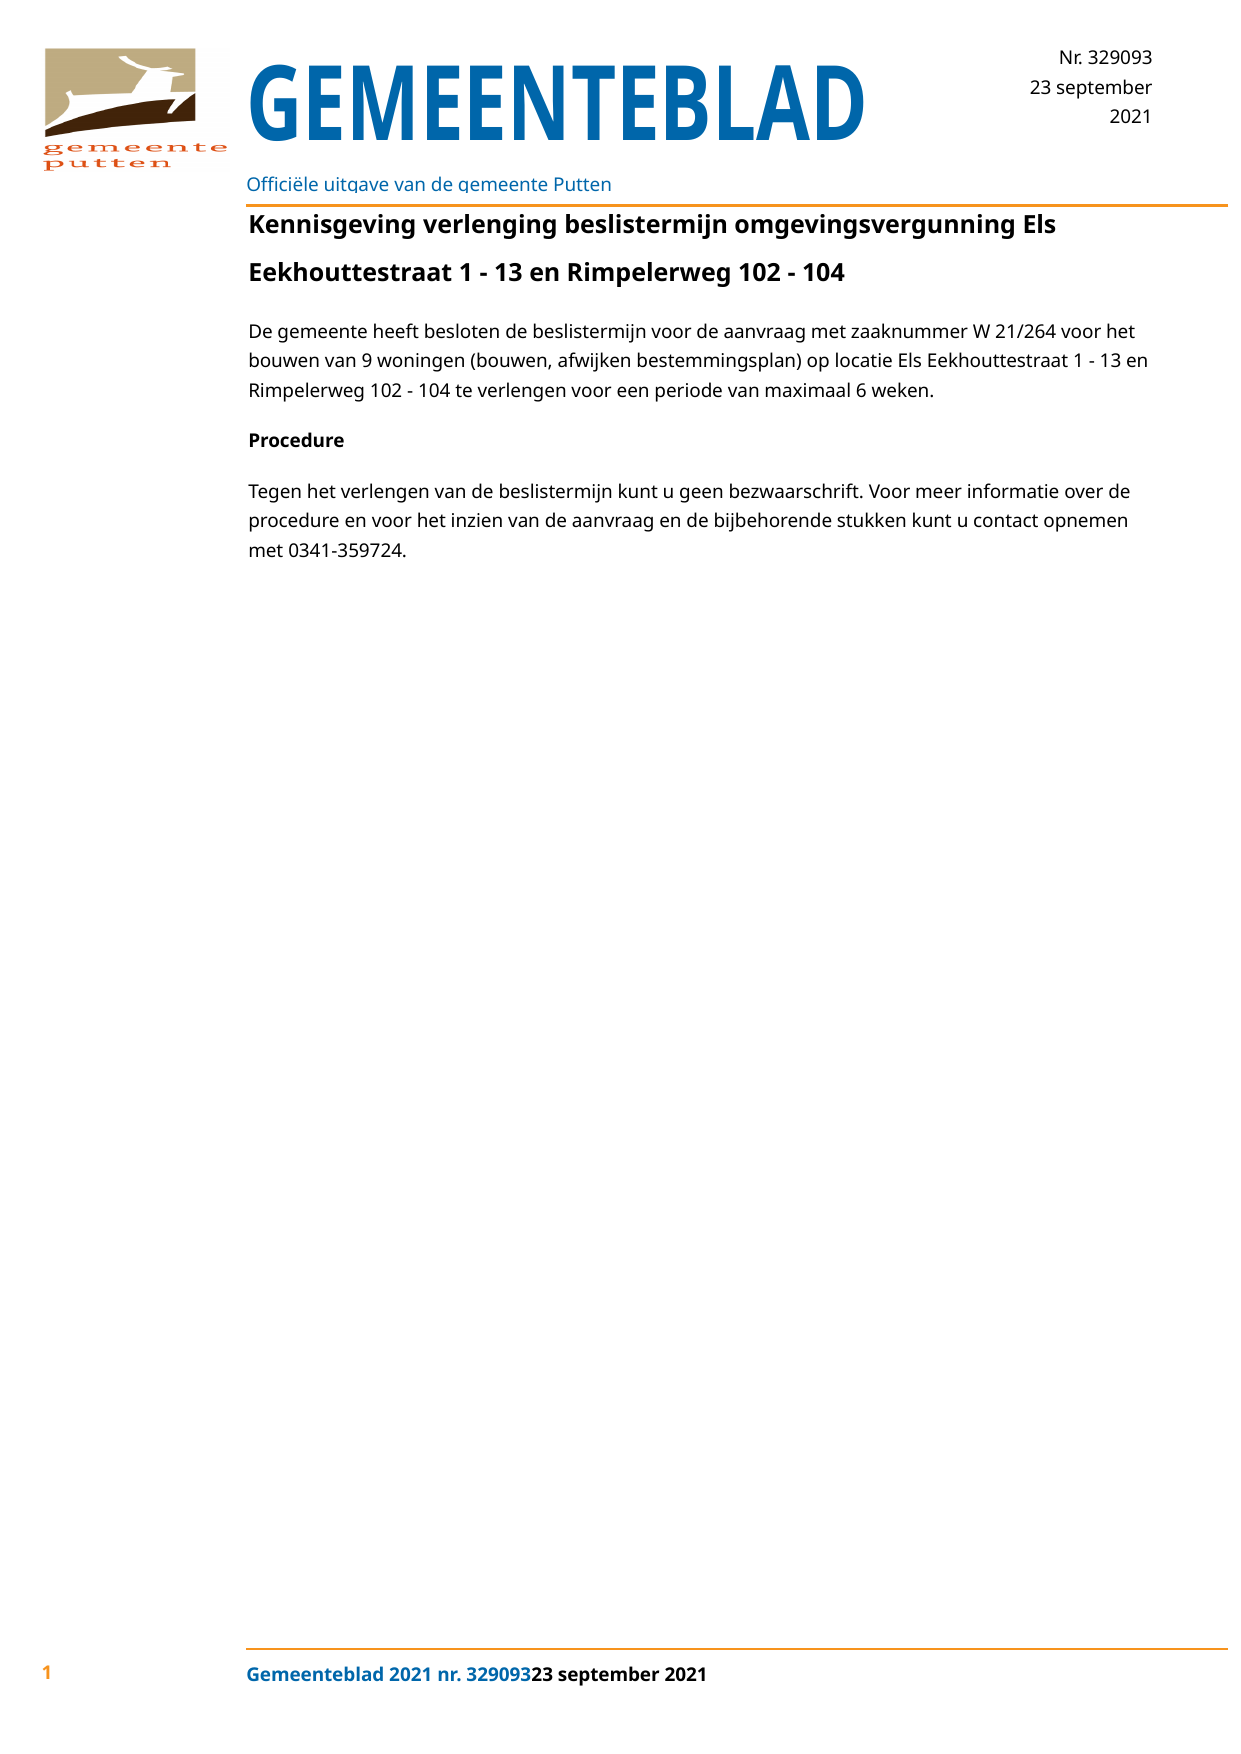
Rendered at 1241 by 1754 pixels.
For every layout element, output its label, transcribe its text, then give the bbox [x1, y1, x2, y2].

text Tegen het verlengen van de beslistermijn kunt u geen bezwaarschrift. Voor meer informatie over de procedure en voor het inzien van de aanvraag en de bijbehorende stukken kunt u contact opnemen met 0341-359724. [248, 478, 1152, 563]
picture [41, 47, 231, 172]
text Procedure [248, 427, 1152, 453]
text De gemeente heeft besloten de beslistermijn voor de aanvraag met zaaknummer W 21/264 voor het bouwen van 9 woningen (bouwen, afwijken bestemmingsplan) op locatie Els Eekhouttestraat 1 - 13 en Rimpelerweg 102 - 104 te verlengen voor een periode van maximaal 6 weken. [248, 318, 1152, 403]
text Kennisgeving verlenging beslistermijn omgevingsvergunning Els Eekhouttestraat 1 - 13 en Rimpelerweg 102 - 104 [248, 207, 1152, 288]
